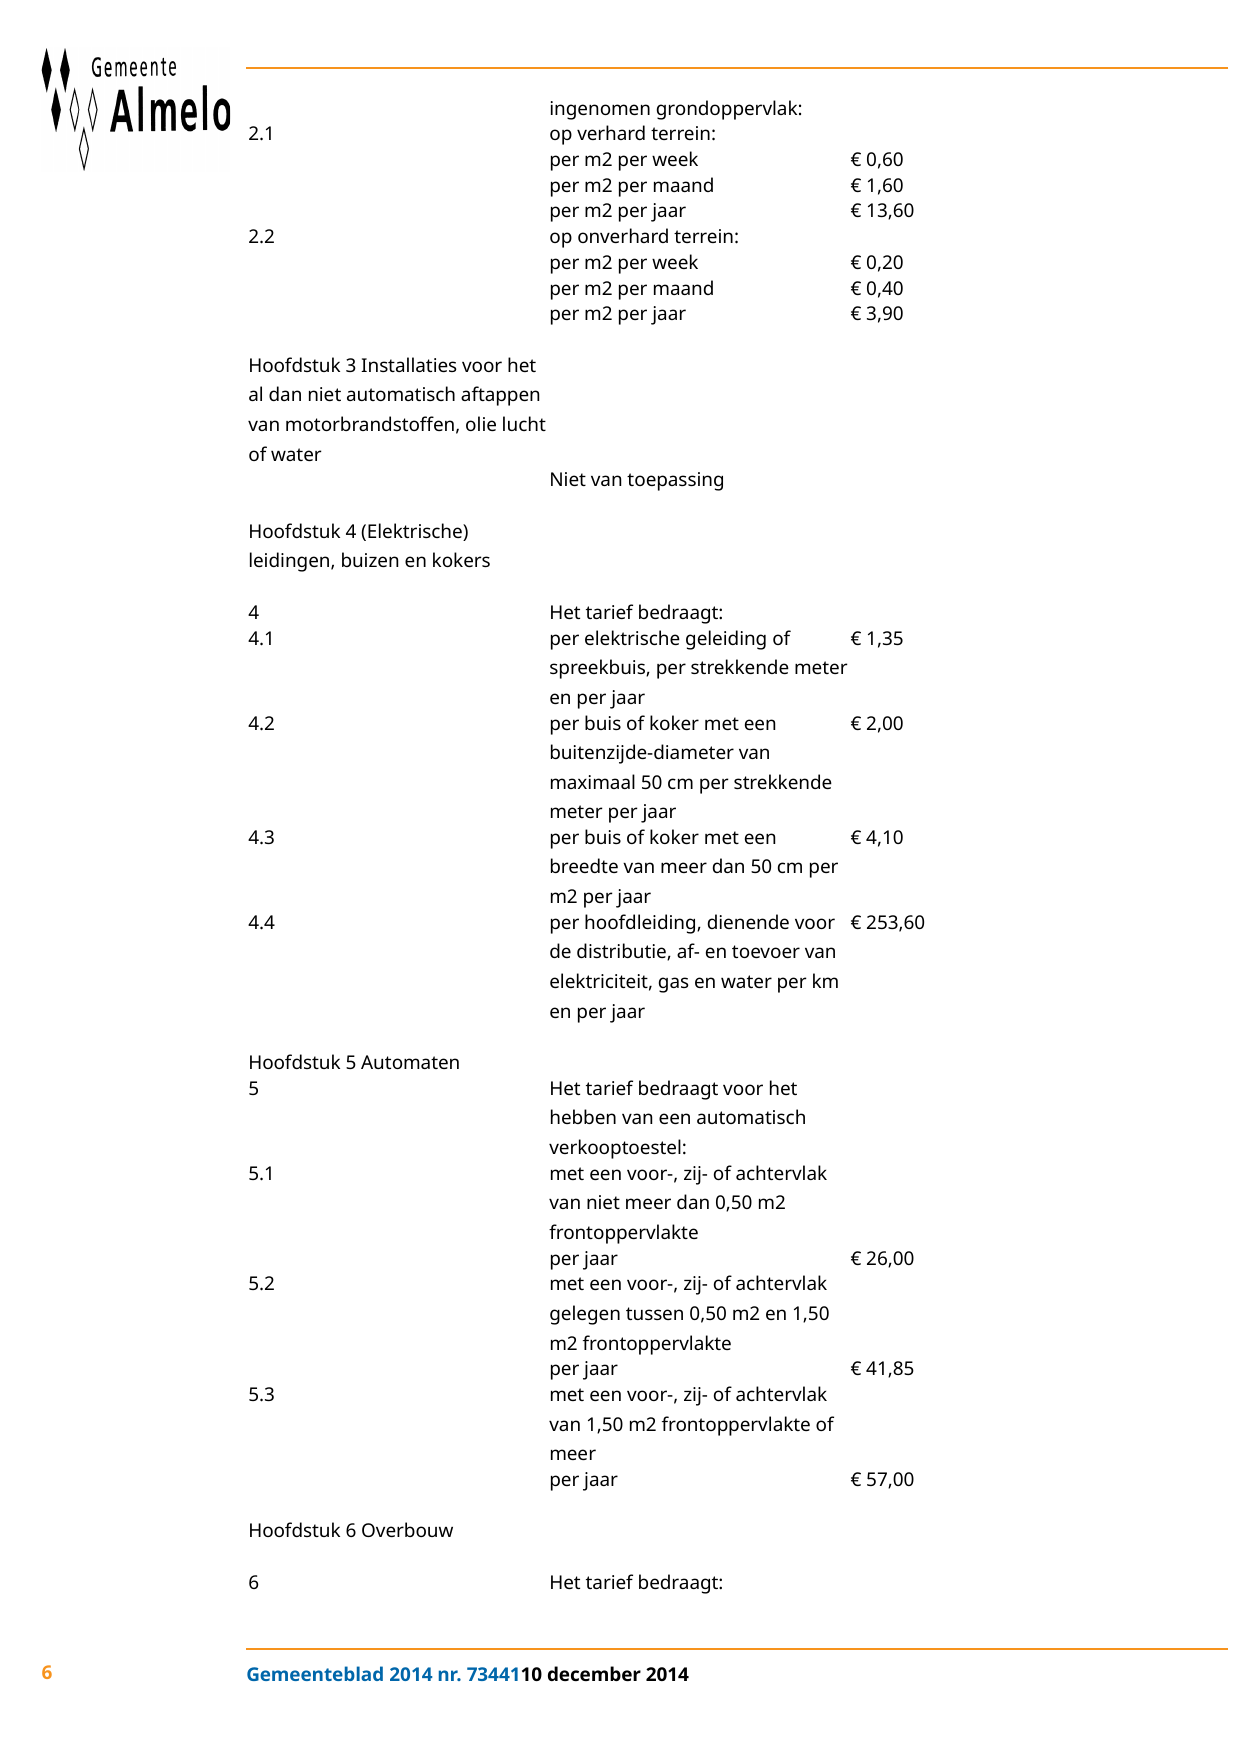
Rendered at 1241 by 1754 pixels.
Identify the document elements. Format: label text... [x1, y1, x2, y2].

table_cell [850, 599, 1152, 625]
table_cell [549, 1492, 850, 1517]
table_cell [850, 1492, 1152, 1517]
table_cell [850, 1075, 1152, 1160]
table_cell met een voor-, zij- of achtervlak van 1,50 m2 frontoppervlakte of meer [549, 1381, 850, 1466]
table_cell Het tarief bedraagt voor het hebben van een automatisch verkooptoestel: [549, 1075, 850, 1160]
table_cell [549, 326, 850, 352]
table_cell [248, 1543, 549, 1569]
table_cell per buis of koker met een breedte van meer dan 50 cm per m2 per jaar [549, 824, 850, 909]
table_cell [850, 121, 1152, 146]
table_cell [850, 1024, 1152, 1049]
table_cell [850, 492, 1152, 518]
table_cell [248, 326, 549, 352]
table_cell [850, 573, 1152, 599]
table_cell [850, 352, 1152, 467]
table_cell € 0,60 [850, 146, 1152, 172]
table_cell € 41,85 [850, 1355, 1152, 1381]
table_cell [248, 146, 549, 172]
table_cell Het tarief bedraagt: [549, 599, 850, 625]
table_cell [850, 224, 1152, 249]
table_cell per buis of koker met een buitenzijde-diameter van maximaal 50 cm per strekkende meter per jaar [549, 710, 850, 824]
table_cell op verhard terrein: [549, 121, 850, 146]
table_cell [850, 1049, 1152, 1075]
table_cell [549, 352, 850, 467]
table_cell Niet van toepassing [549, 467, 850, 492]
table_cell € 1,60 [850, 172, 1152, 198]
table_cell per m2 per week [549, 146, 850, 172]
table_cell [549, 518, 850, 573]
table_cell op onverhard terrein: [549, 224, 850, 249]
table_cell per m2 per week [549, 249, 850, 275]
table_cell [549, 1543, 850, 1569]
table_cell per m2 per maand [549, 275, 850, 301]
table_cell per jaar [549, 1466, 850, 1492]
table_cell € 0,20 [850, 249, 1152, 275]
table_cell per jaar [549, 1245, 850, 1271]
table_cell [248, 1355, 549, 1381]
table_cell [549, 1024, 850, 1049]
table_cell Hoofdstuk 3 Installaties voor het al dan niet automatisch aftappen van motorbrandstoffen, olie lucht of water [248, 352, 549, 467]
table_cell [248, 573, 549, 599]
table_cell [248, 249, 549, 275]
table_cell [850, 1518, 1152, 1543]
table_cell [248, 198, 549, 223]
table_cell Hoofdstuk 5 Automaten [248, 1049, 549, 1075]
table_cell [248, 467, 549, 492]
table_cell 6 [248, 1569, 549, 1595]
table_cell per m2 per jaar [549, 301, 850, 326]
table_cell € 253,60 [850, 909, 1152, 1023]
table_cell [850, 1381, 1152, 1466]
table_cell Hoofdstuk 6 Overbouw [248, 1518, 549, 1543]
table_cell [248, 1024, 549, 1049]
table_cell met een voor-, zij- of achtervlak gelegen tussen 0,50 m2 en 1,50 m2 frontoppervlakte [549, 1271, 850, 1355]
table_cell per elektrische geleiding of spreekbuis, per strekkende meter en per jaar [549, 625, 850, 710]
table_cell [248, 492, 549, 518]
table_cell 5.3 [248, 1381, 549, 1466]
table_cell [248, 1245, 549, 1271]
table_cell [850, 1271, 1152, 1355]
table_cell 4.2 [248, 710, 549, 824]
table_cell [248, 1492, 549, 1517]
table_cell 2.1 [248, 121, 549, 146]
table_cell per hoofdleiding, dienende voor de distributie, af- en toevoer van elektriciteit, gas en water per km en per jaar [549, 909, 850, 1023]
table_cell [248, 301, 549, 326]
table_cell [248, 1466, 549, 1492]
table_cell [549, 1049, 850, 1075]
table_cell € 4,10 [850, 824, 1152, 909]
table_cell per m2 per maand [549, 172, 850, 198]
table_cell [850, 95, 1152, 121]
table_cell [850, 467, 1152, 492]
table_cell 5.1 [248, 1160, 549, 1245]
table_cell [850, 1160, 1152, 1245]
table_cell per m2 per jaar [549, 198, 850, 223]
table_cell 4.4 [248, 909, 549, 1023]
table_cell [549, 573, 850, 599]
table_cell met een voor-, zij- of achtervlak van niet meer dan 0,50 m2 frontoppervlakte [549, 1160, 850, 1245]
picture [41, 47, 231, 172]
table_cell [850, 326, 1152, 352]
table_cell Hoofdstuk 4 (Elektrische) leidingen, buizen en kokers [248, 518, 549, 573]
table_cell [248, 95, 549, 121]
table_cell € 1,35 [850, 625, 1152, 710]
table_cell [549, 492, 850, 518]
table_cell [850, 1543, 1152, 1569]
table_cell € 3,90 [850, 301, 1152, 326]
table_cell € 13,60 [850, 198, 1152, 223]
table_cell per jaar [549, 1355, 850, 1381]
table_cell [850, 518, 1152, 573]
table_cell € 57,00 [850, 1466, 1152, 1492]
table_cell [850, 1569, 1152, 1595]
table_cell 4.1 [248, 625, 549, 710]
table_cell 5 [248, 1075, 549, 1160]
table_cell € 26,00 [850, 1245, 1152, 1271]
table_cell Het tarief bedraagt: [549, 1569, 850, 1595]
table_cell [248, 172, 549, 198]
table_cell € 0,40 [850, 275, 1152, 301]
table_cell 4 [248, 599, 549, 625]
table_cell 2.2 [248, 224, 549, 249]
table_cell [248, 275, 549, 301]
table_cell 4.3 [248, 824, 549, 909]
table_cell [549, 1518, 850, 1543]
table_cell ingenomen grondoppervlak: [549, 95, 850, 121]
table_cell 5.2 [248, 1271, 549, 1355]
table_cell € 2,00 [850, 710, 1152, 824]
